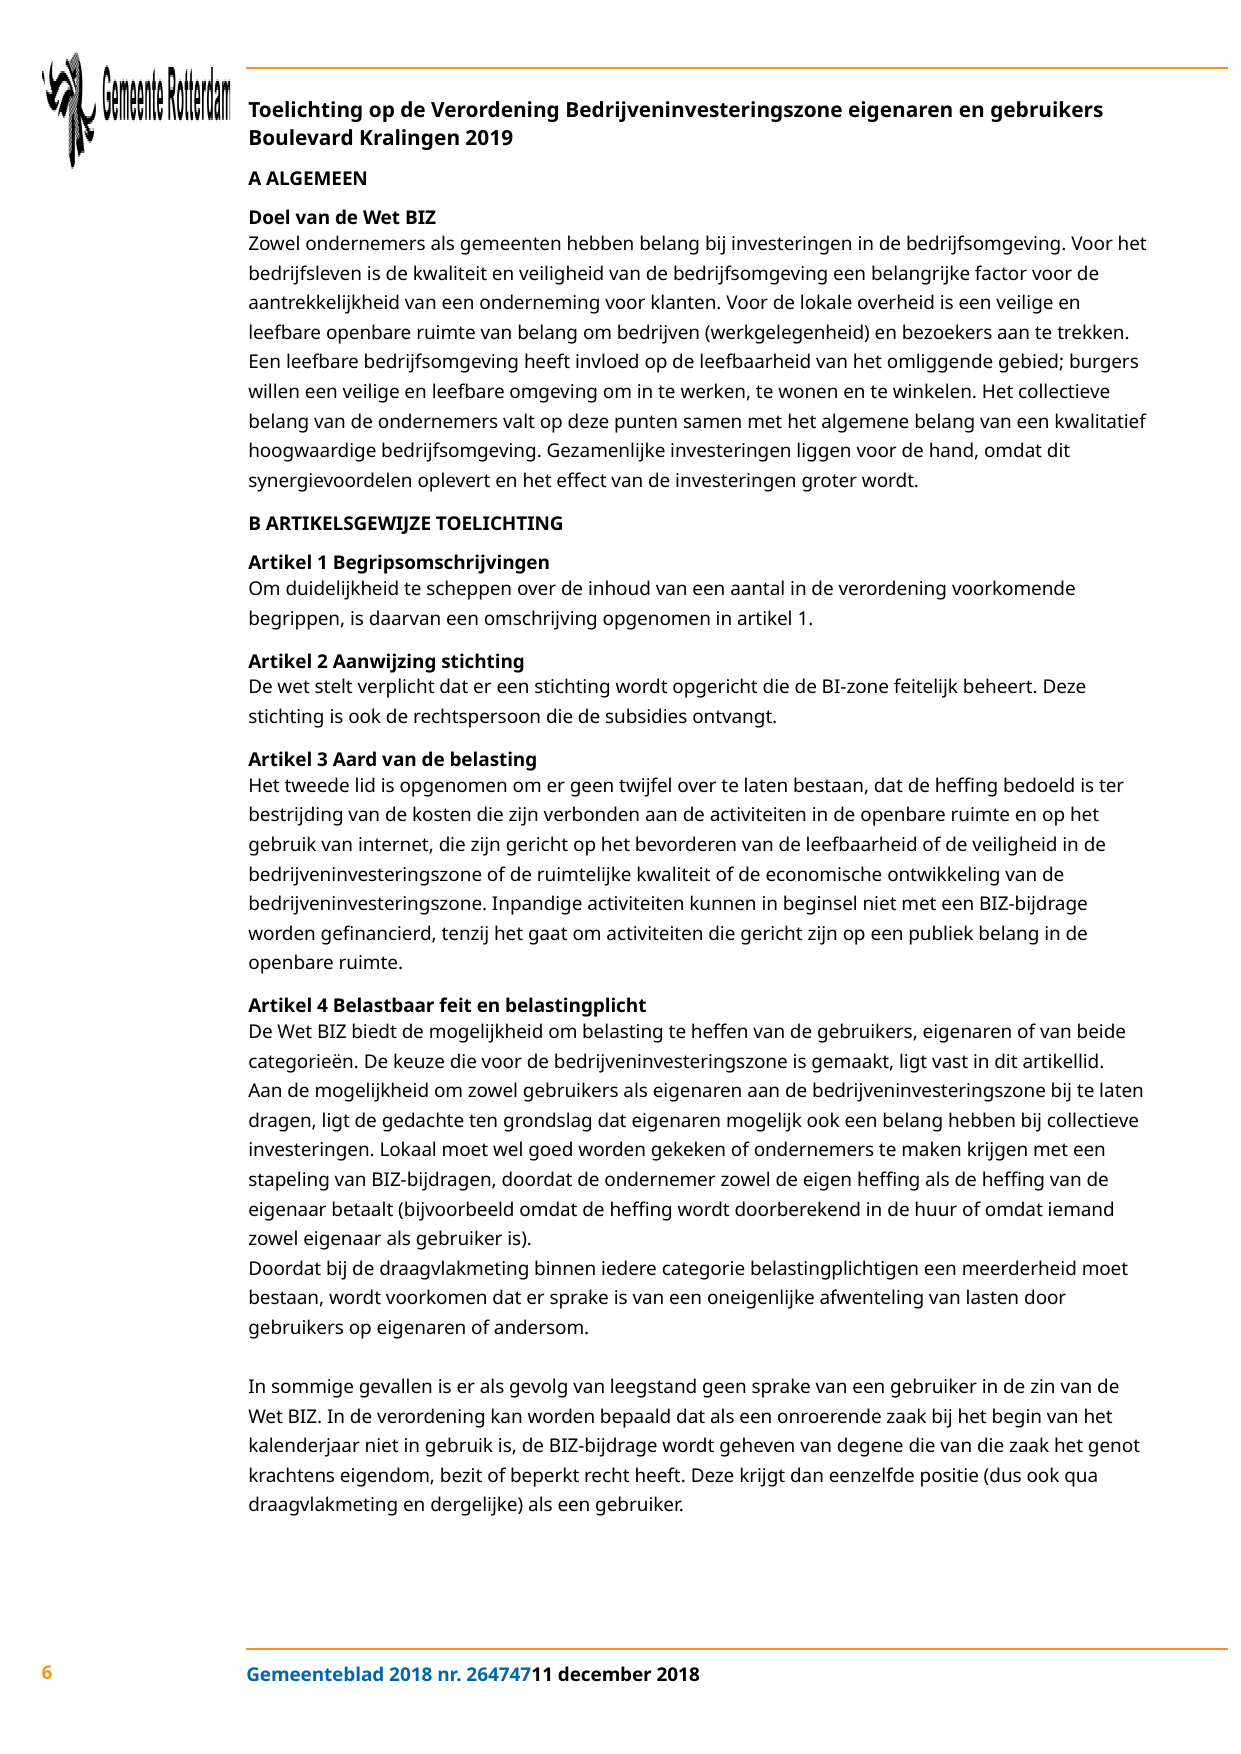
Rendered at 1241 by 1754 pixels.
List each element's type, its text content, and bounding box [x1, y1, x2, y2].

text Het tweede lid is opgenomen om er geen twijfel over te laten bestaan, dat de heffing bedoeld is ter bestrijding van de kosten die zijn verbonden aan de activiteiten in de openbare ruimte en op het gebruik van internet, die zijn gericht op het bevorderen van de leefbaarheid of de veiligheid in de bedrijveninvesteringszone of de ruimtelijke kwaliteit of de economische ontwikkeling van de bedrijveninvesteringszone. Inpandige activiteiten kunnen in beginsel niet met een BIZ-bijdrage worden gefinancierd, tenzij het gaat om activiteiten die gericht zijn op een publiek belang in de openbare ruimte. [248, 772, 1152, 975]
text Artikel 1 Begripsomschrijvingen [248, 549, 1152, 575]
text De wet stelt verplicht dat er een stichting wordt opgericht die de BI-zone feitelijk beheert. Deze stichting is ook de rechtspersoon die de subsidies ontvangt. [248, 673, 1152, 729]
text Artikel 4 Belastbaar feit en belastingplicht [248, 993, 1152, 1018]
text In sommige gevallen is er als gevolg van leegstand geen sprake van een gebruiker in de zin van de Wet BIZ. In de verordening kan worden bepaald dat als een onroerende zaak bij het begin van het kalenderjaar niet in gebruik is, de BIZ-bijdrage wordt geheven van degene die van die zaak het genot krachtens eigendom, bezit of beperkt recht heeft. Deze krijgt dan eenzelfde positie (dus ook qua draagvlakmeting en dergelijke) als een gebruiker. [248, 1373, 1152, 1517]
text Artikel 2 Aanwijzing stichting [248, 648, 1152, 673]
text Artikel 3 Aard van de belasting [248, 746, 1152, 772]
text Doordat bij de draagvlakmeting binnen iedere categorie belastingplichtigen een meerderheid moet bestaan, wordt voorkomen dat er sprake is van een oneigenlijke afwenteling van lasten door gebruikers op eigenaren of andersom. [248, 1255, 1152, 1340]
text De Wet BIZ biedt de mogelijkheid om belasting te heffen van de gebruikers, eigenaren of van beide categorieën. De keuze die voor de bedrijveninvesteringszone is gemaakt, ligt vast in dit artikellid. [248, 1018, 1152, 1074]
text Aan de mogelijkheid om zowel gebruikers als eigenaren aan de bedrijveninvesteringszone bij te laten dragen, ligt de gedachte ten grondslag dat eigenaren mogelijk ook een belang hebben bij collectieve investeringen. Lokaal moet wel goed worden gekeken of ondernemers te maken krijgen met een stapeling van BIZ-bijdragen, doordat de ondernemer zowel de eigen heffing als de heffing van de eigenaar betaalt (bijvoorbeeld omdat de heffing wordt doorberekend in de huur of omdat iemand zowel eigenaar als gebruiker is). [248, 1077, 1152, 1251]
text Om duidelijkheid te scheppen over de inhoud van een aantal in de verordening voorkomende begrippen, is daarvan een omschrijving opgenomen in artikel 1. [248, 575, 1152, 630]
text A ALGEMEEN [248, 165, 1152, 191]
text Toelichting op de Verordening Bedrijveninvesteringszone eigenaren en gebruikers Boulevard Kralingen 2019 [248, 95, 1152, 152]
text Doel van de Wet BIZ [248, 204, 1152, 230]
text Zowel ondernemers als gemeenten hebben belang bij investeringen in de bedrijfsomgeving. Voor het bedrijfsleven is de kwaliteit en veiligheid van de bedrijfsomgeving een belangrijke factor voor de aantrekkelijkheid van een onderneming voor klanten. Voor de lokale overheid is een veilige en leefbare openbare ruimte van belang om bedrijven (werkgelegenheid) en bezoekers aan te trekken. Een leefbare bedrijfsomgeving heeft invloed op de leefbaarheid van het omliggende gebied; burgers willen een veilige en leefbare omgeving om in te werken, te wonen en te winkelen. Het collectieve belang van de ondernemers valt op deze punten samen met het algemene belang van een kwalitatief hoogwaardige bedrijfsomgeving. Gezamenlijke investeringen liggen voor de hand, omdat dit synergievoordelen oplevert en het effect van de investeringen groter wordt. [248, 230, 1152, 493]
text B ARTIKELSGEWIJZE TOELICHTING [248, 510, 1152, 536]
picture [41, 47, 231, 172]
